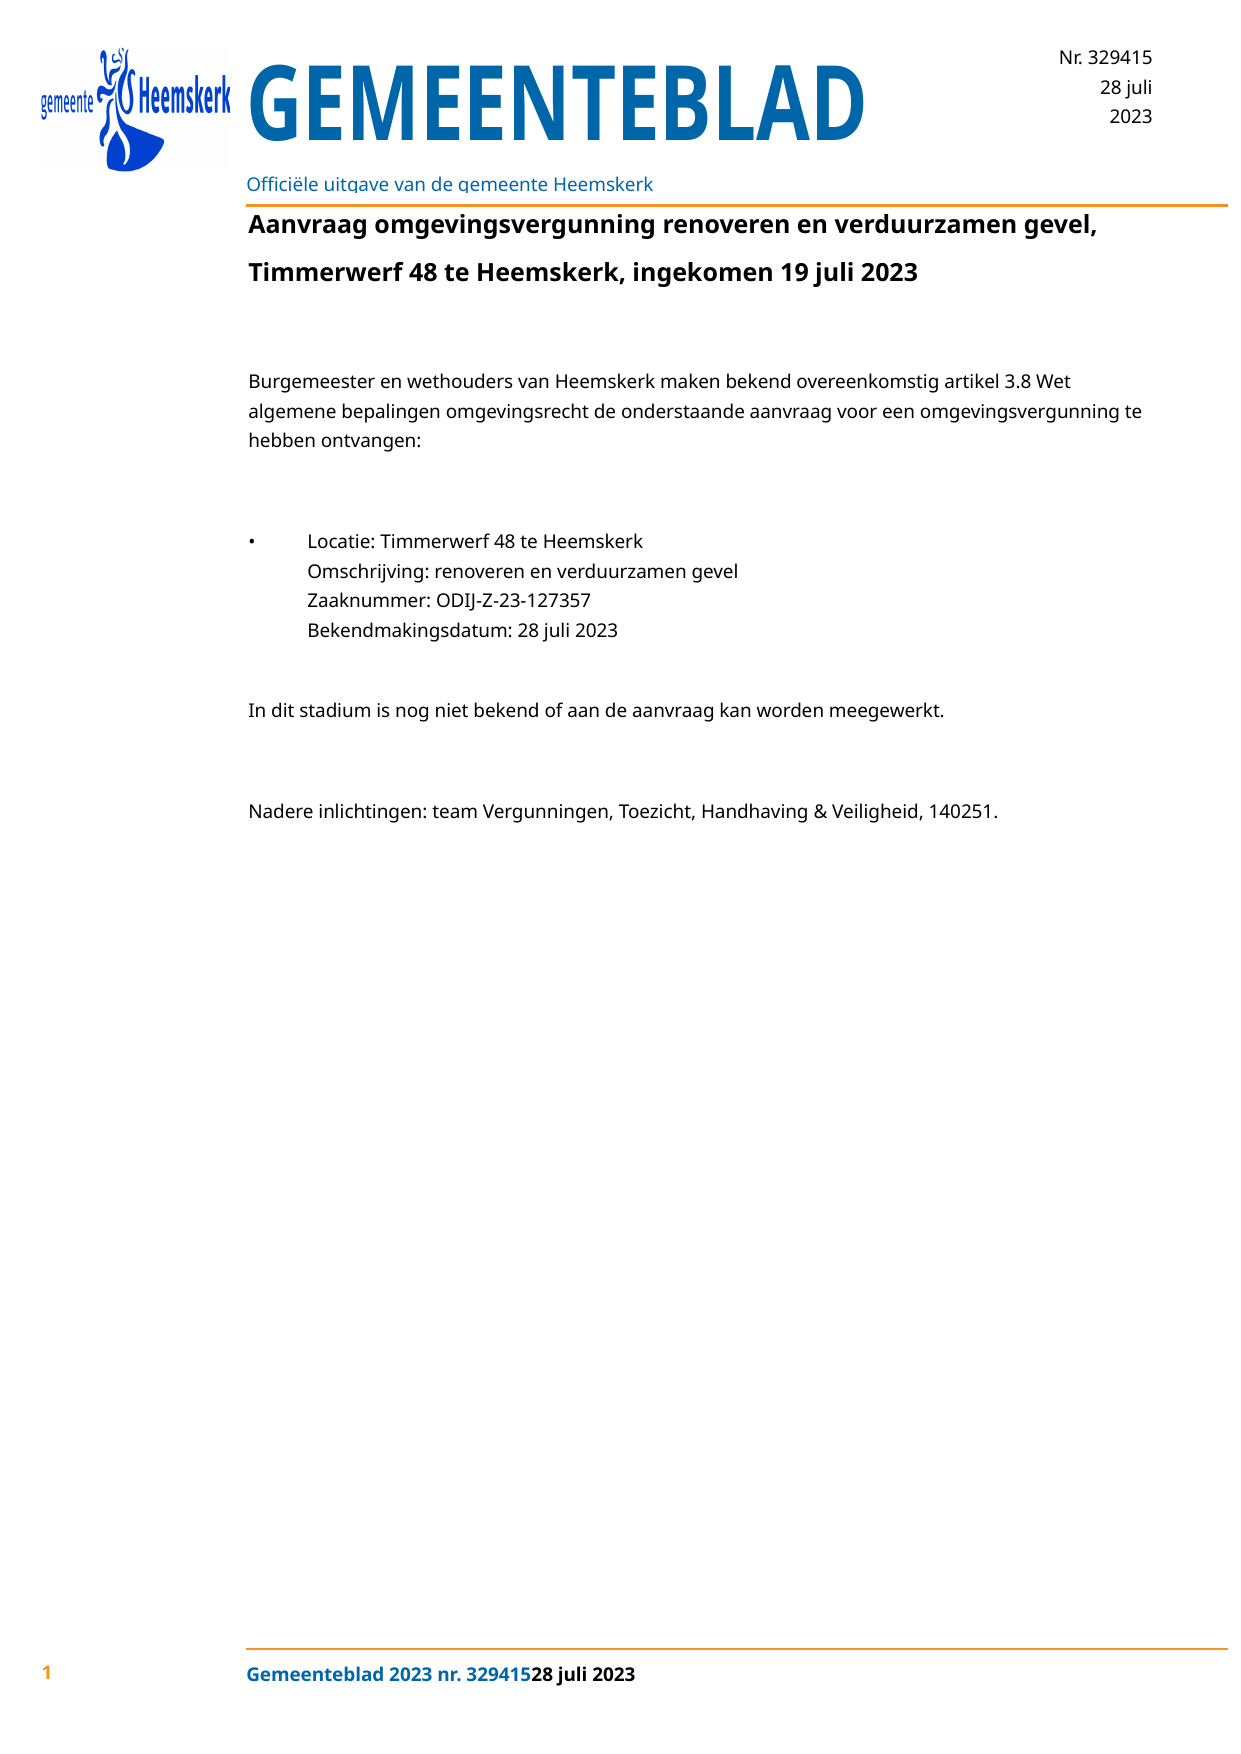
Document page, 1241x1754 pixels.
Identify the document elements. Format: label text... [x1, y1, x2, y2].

list Locatie: Timmerwerf 48 te Heemskerk [248, 528, 1152, 554]
picture [41, 47, 231, 172]
list Bekendmakingsdatum: 28 juli 2023 [248, 617, 1152, 643]
text Aanvraag omgevingsvergunning renoveren en verduurzamen gevel, Timmerwerf 48 te Heemskerk, ingekomen 19 juli 2023 [248, 207, 1152, 288]
text Nadere inlichtingen: team Vergunningen, Toezicht, Handhaving & Veiligheid, 140251. [248, 798, 1152, 824]
list Zaaknummer: ODIJ-Z-23-127357 [248, 587, 1152, 613]
text In dit stadium is nog niet bekend of aan de aanvraag kan worden meegewerkt. [248, 697, 1152, 723]
list Omschrijving: renoveren en verduurzamen gevel [248, 558, 1152, 584]
text Burgemeester en wethouders van Heemskerk maken bekend overeenkomstig artikel 3.8 Wet algemene bepalingen omgevingsrecht de onderstaande aanvraag voor een omgevingsvergunning te hebben ontvangen: [248, 368, 1152, 453]
